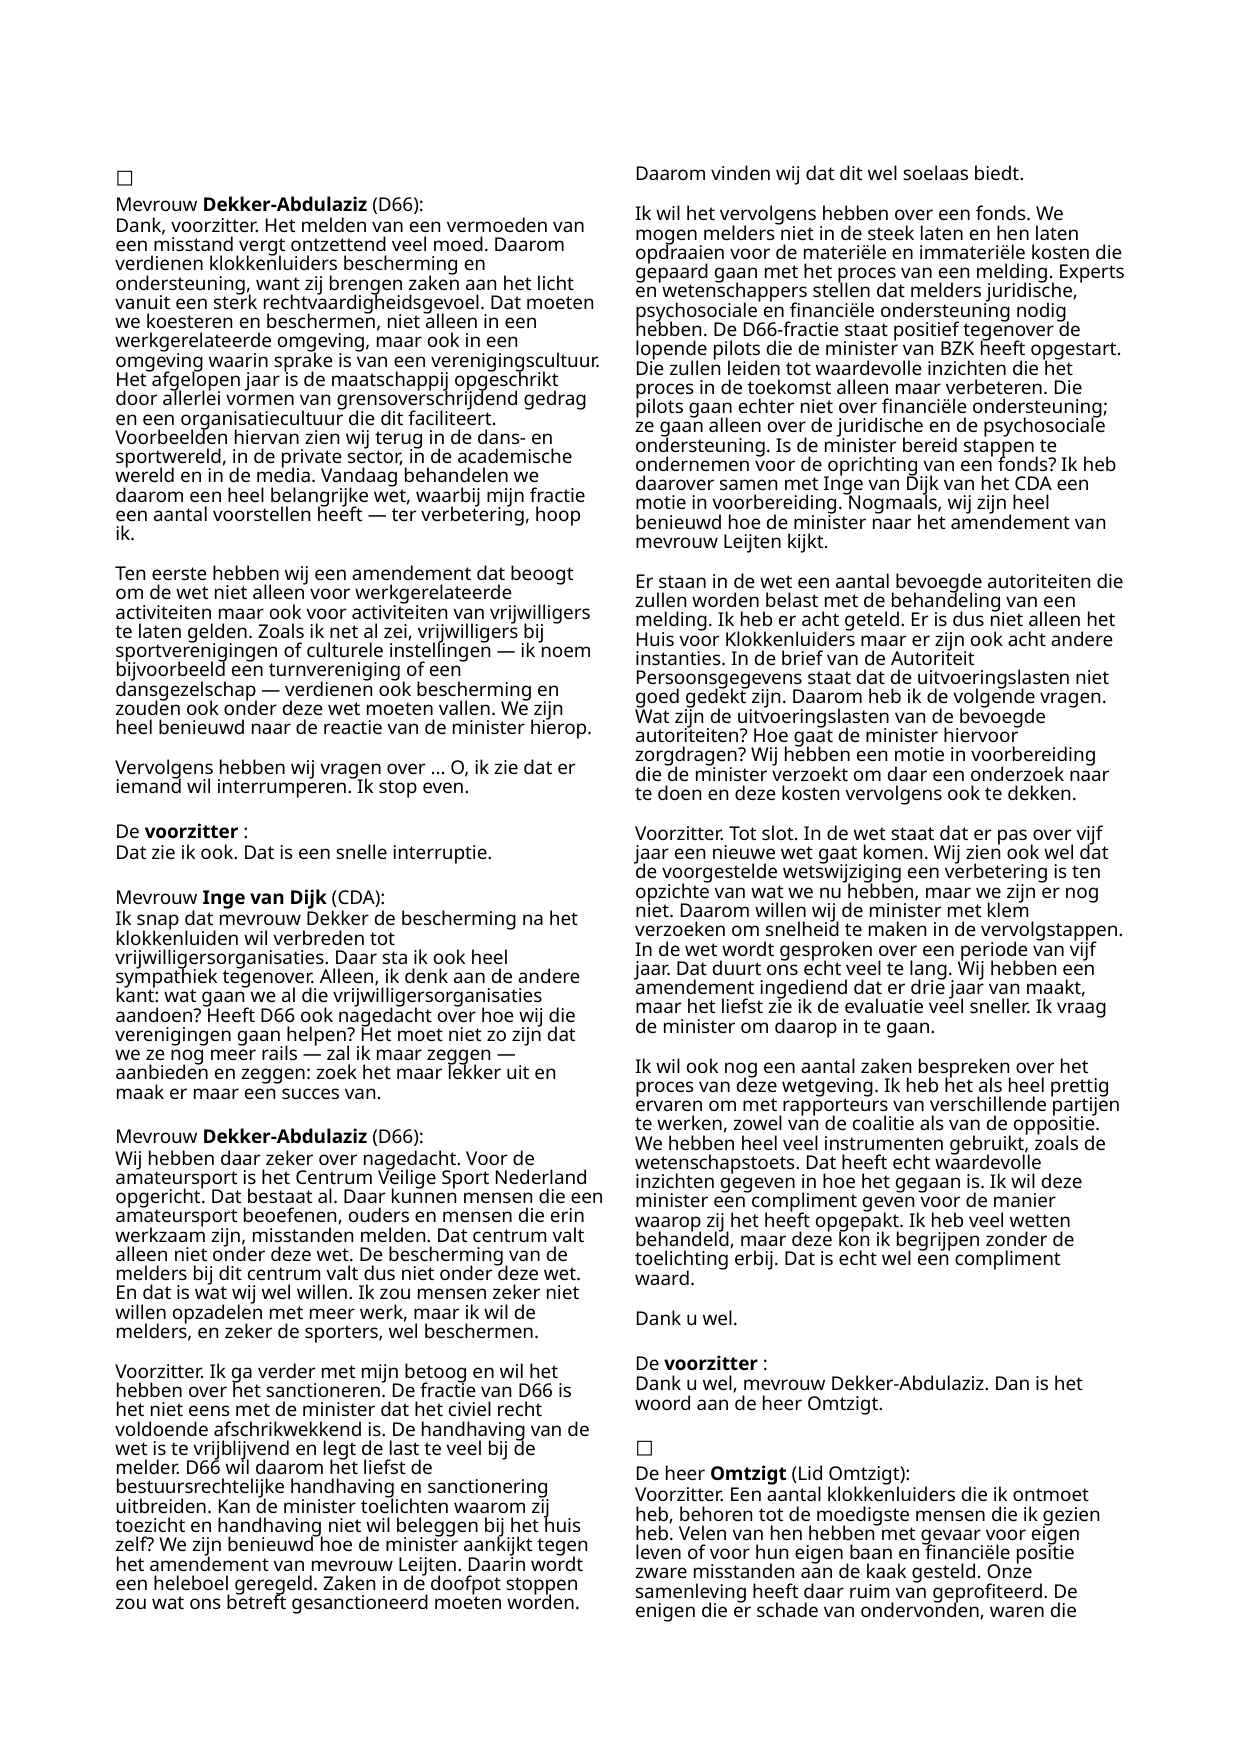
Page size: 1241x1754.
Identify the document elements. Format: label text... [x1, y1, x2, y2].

text Dank, voorzitter. Het melden van een vermoeden van een misstand vergt ontzettend veel moed. Daarom verdienen klokkenluiders bescherming en ondersteuning, want zij brengen zaken aan het licht vanuit een sterk rechtvaardigheidsgevoel. Dat moeten we koesteren en beschermen, niet alleen in een werkgerelateerde omgeving, maar ook in een omgeving waarin sprake is van een verenigingscultuur. Het afgelopen jaar is de maatschappij opgeschrikt door allerlei vormen van grensoverschrijdend gedrag en een organisatiecultuur die dit faciliteert. Voorbeelden hiervan zien wij terug in de dans- en sportwereld, in de private sector, in de academische wereld en in de media. Vandaag behandelen we daarom een heel belangrijke wet, waarbij mijn fractie een aantal voorstellen heeft — ter verbetering, hoop ik. [115, 217, 605, 544]
text De voorzitter : [635, 1350, 1125, 1375]
text Er staan in de wet een aantal bevoegde autoriteiten die zullen worden belast met de behandeling van een melding. Ik heb er acht geteld. Er is dus niet alleen het Huis voor Klokkenluiders maar er zijn ook acht andere instanties. In de brief van de Autoriteit Persoonsgegevens staat dat de uitvoeringslasten niet goed gedekt zijn. Daarom heb ik de volgende vragen. Wat zijn de uitvoeringslasten van de bevoegde autoriteiten? Hoe gaat de minister hiervoor zorgdragen? Wij hebben een motie in voorbereiding die de minister verzoekt om daar een onderzoek naar te doen en deze kosten vervolgens ook te dekken. [635, 573, 1125, 804]
text Voorzitter. Ik ga verder met mijn betoog en wil het hebben over het sanctioneren. De fractie van D66 is het niet eens met de minister dat het civiel recht voldoende afschrikwekkend is. De handhaving van de wet is te vrijblijvend en legt de last te veel bij de melder. D66 wil daarom het liefst de bestuursrechtelijke handhaving en sanctionering uitbreiden. Kan de minister toelichten waarom zij toezicht en handhaving niet wil beleggen bij het huis zelf? We zijn benieuwd hoe de minister aankijkt tegen het amendement van mevrouw Leijten. Daarin wordt een heleboel geregeld. Zaken in de doofpot stoppen zou wat ons betreft gesanctioneerd moeten worden. [115, 1363, 605, 1613]
text Dank u wel, mevrouw Dekker-Abdulaziz. Dan is het woord aan de heer Omtzigt. [635, 1375, 1125, 1414]
text Vervolgens hebben wij vragen over … O, ik zie dat er iemand wil interrumperen. Ik stop even. [115, 759, 605, 798]
text ⬜ [635, 1435, 1125, 1461]
text Ik wil het vervolgens hebben over een fonds. We mogen melders niet in de steek laten en hen laten opdraaien voor de materiële en immateriële kosten die gepaard gaan met het proces van een melding. Experts en wetenschappers stellen dat melders juridische, psychosociale en financiële ondersteuning nodig hebben. De D66-fractie staat positief tegenover de lopende pilots die de minister van BZK heeft opgestart. Die zullen leiden tot waardevolle inzichten die het proces in de toekomst alleen maar verbeteren. Die pilots gaan echter niet over financiële ondersteuning; ze gaan alleen over de juridische en de psychosociale ondersteuning. Is de minister bereid stappen te ondernemen voor de oprichting van een fonds? Ik heb daarover samen met Inge van Dijk van het CDA een motie in voorbereiding. Nogmaals, wij zijn heel benieuwd hoe de minister naar het amendement van mevrouw Leijten kijkt. [635, 205, 1125, 552]
text Ik wil ook nog een aantal zaken bespreken over het proces van deze wetgeving. Ik heb het als heel prettig ervaren om met rapporteurs van verschillende partijen te werken, zowel van de coalitie als van de oppositie. We hebben heel veel instrumenten gebruikt, zoals de wetenschapstoets. Dat heeft echt waardevolle inzichten gegeven in hoe het gegaan is. Ik wil deze minister een compliment geven voor de manier waarop zij het heeft opgepakt. Ik heb veel wetten behandeld, maar deze kon ik begrijpen zonder de toelichting erbij. Dat is echt wel een compliment waard. [635, 1058, 1125, 1289]
text Wij hebben daar zeker over nagedacht. Voor de amateursport is het Centrum Veilige Sport Nederland opgericht. Dat bestaat al. Daar kunnen mensen die een amateursport beoefenen, ouders en mensen die erin werkzaam zijn, misstanden melden. Dat centrum valt alleen niet onder deze wet. De bescherming van de melders bij dit centrum valt dus niet onder deze wet. En dat is wat wij wel willen. Ik zou mensen zeker niet willen opzadelen met meer werk, maar ik wil de melders, en zeker de sporters, wel beschermen. [115, 1149, 605, 1342]
text ⬜ [115, 165, 605, 191]
text Ik snap dat mevrouw Dekker de bescherming na het klokkenluiden wil verbreden tot vrijwilligersorganisaties. Daar sta ik ook heel sympathiek tegenover. Alleen, ik denk aan de andere kant: wat gaan we al die vrijwilligersorganisaties aandoen? Heeft D66 ook nagedacht over hoe wij die verenigingen gaan helpen? Het moet niet zo zijn dat we ze nog meer rails — zal ik maar zeggen — aanbieden en zeggen: zoek het maar lekker uit en maak er maar een succes van. [115, 910, 605, 1103]
text Dank u wel. [635, 1309, 1125, 1329]
text Voorzitter. Tot slot. In de wet staat dat er pas over vijf jaar een nieuwe wet gaat komen. Wij zien ook wel dat de voorgestelde wetswijziging een verbetering is ten opzichte van wat we nu hebben, maar we zijn er nog niet. Daarom willen wij de minister met klem verzoeken om snelheid te maken in de vervolgstappen. In de wet wordt gesproken over een periode van vijf jaar. Dat duurt ons echt veel te lang. Wij hebben een amendement ingediend dat er drie jaar van maakt, maar het liefst zie ik de evaluatie veel sneller. Ik vraag de minister om daarop in te gaan. [635, 825, 1125, 1037]
text Voorzitter. Een aantal klokkenluiders die ik ontmoet heb, behoren tot de moedigste mensen die ik gezien heb. Velen van hen hebben met gevaar voor eigen leven of voor hun eigen baan en financiële positie zware misstanden aan de kaak gesteld. Onze samenleving heeft daar ruim van geprofiteerd. De enigen die er schade van ondervonden, waren die [635, 1486, 1125, 1621]
text De voorzitter : [115, 819, 605, 844]
text De heer Omtzigt (Lid Omtzigt): [635, 1461, 1125, 1486]
text Mevrouw Dekker-Abdulaziz (D66): [115, 191, 605, 217]
text Mevrouw Dekker-Abdulaziz (D66): [115, 1124, 605, 1149]
text Mevrouw Inge van Dijk (CDA): [115, 884, 605, 910]
text Daarom vinden wij dat dit wel soelaas biedt. [635, 165, 1125, 184]
text Dat zie ik ook. Dat is een snelle interruptie. [115, 844, 605, 864]
text Ten eerste hebben wij een amendement dat beoogt om de wet niet alleen voor werkgerelateerde activiteiten maar ook voor activiteiten van vrijwilligers te laten gelden. Zoals ik net al zei, vrijwilligers bij sportverenigingen of culturele instellingen — ik noem bijvoorbeeld een turnvereniging of een dansgezelschap — verdienen ook bescherming en zouden ook onder deze wet moeten vallen. We zijn heel benieuwd naar de reactie van de minister hierop. [115, 565, 605, 738]
